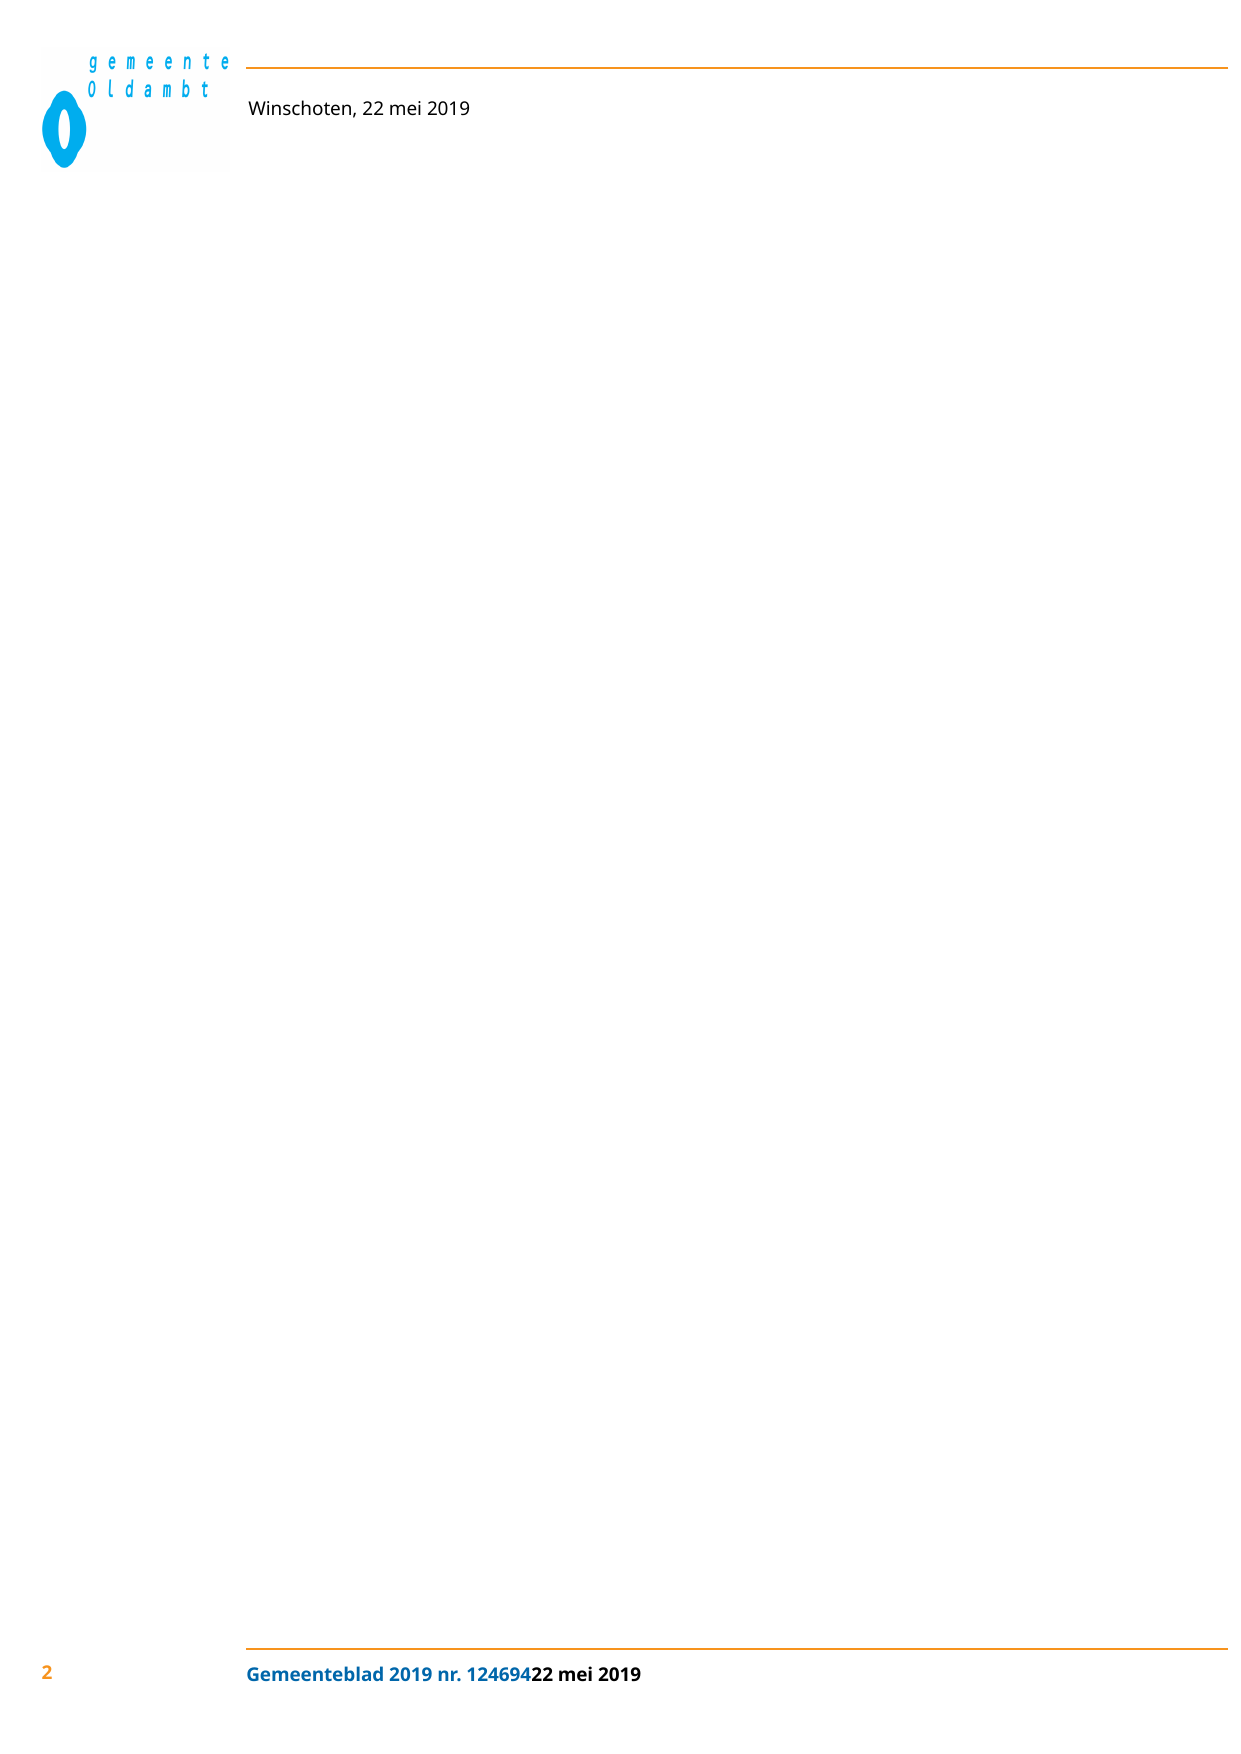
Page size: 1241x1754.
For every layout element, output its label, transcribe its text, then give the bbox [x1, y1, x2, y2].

picture [41, 47, 231, 172]
text Winschoten, 22 mei 2019 [248, 95, 1152, 121]
